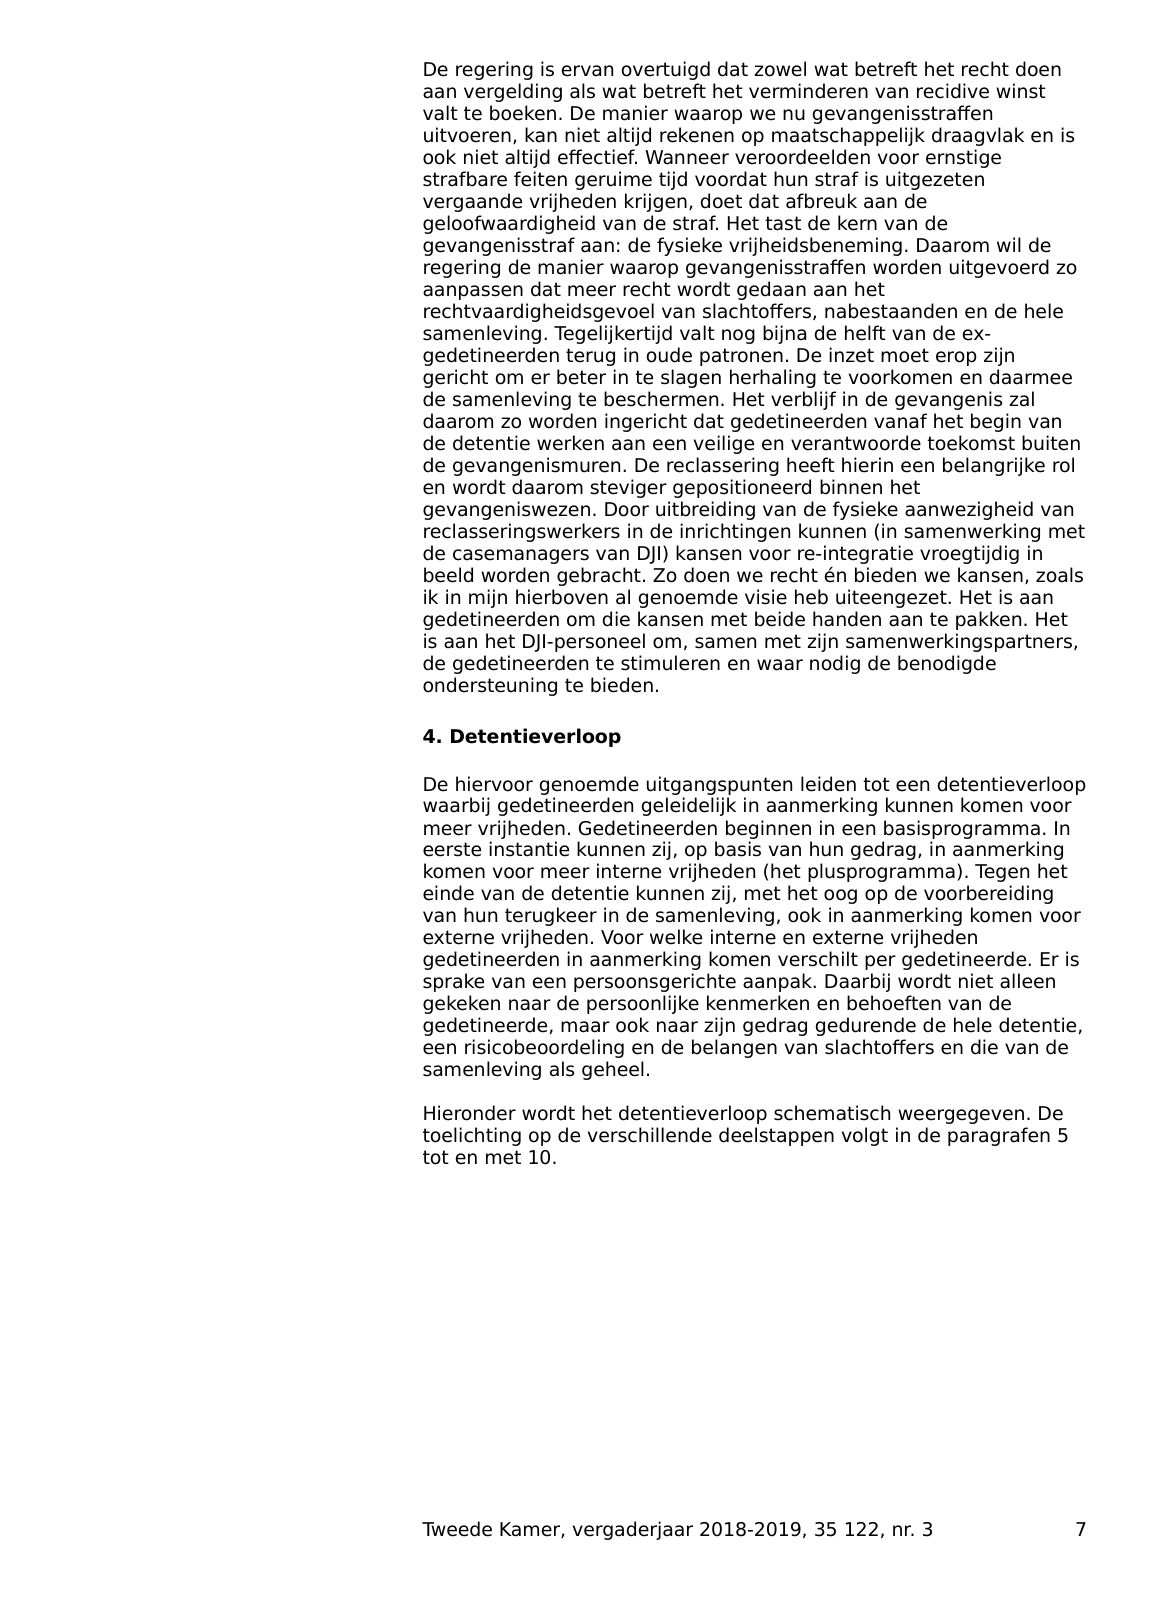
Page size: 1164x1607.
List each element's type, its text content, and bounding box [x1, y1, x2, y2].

subtitle 4. Detentieverloop [422, 726, 1087, 748]
text De regering is ervan overtuigd dat zowel wat betreft het recht doen aan vergelding als wat betreft het verminderen van recidive winst valt te boeken. De manier waarop we nu gevangenisstraffen uitvoeren, kan niet altijd rekenen op maatschappelijk draagvlak en is ook niet altijd effectief. Wanneer veroordeelden voor ernstige strafbare feiten geruime tijd voordat hun straf is uitgezeten vergaande vrijheden krijgen, doet dat afbreuk aan de geloofwaardigheid van de straf. Het tast de kern van de gevangenisstraf aan: de fysieke vrijheidsbeneming. Daarom wil de regering de manier waarop gevangenisstraffen worden uitgevoerd zo aanpassen dat meer recht wordt gedaan aan het rechtvaardigheidsgevoel van slachtoffers, nabestaanden en de hele samenleving. Tegelijkertijd valt nog bijna de helft van de ex-gedetineerden terug in oude patronen. De inzet moet erop zijn gericht om er beter in te slagen herhaling te voorkomen en daarmee de samenleving te beschermen. Het verblijf in de gevangenis zal daarom zo worden ingericht dat gedetineerden vanaf het begin van de detentie werken aan een veilige en verantwoorde toekomst buiten de gevangenismuren. De reclassering heeft hierin een belangrijke rol en wordt daarom steviger gepositioneerd binnen het gevangeniswezen. Door uitbreiding van de fysieke aanwezigheid van reclasseringswerkers in de inrichtingen kunnen (in samenwerking met de casemanagers van DJI) kansen voor re-integratie vroegtijdig in beeld worden gebracht. Zo doen we recht én bieden we kansen, zoals ik in mijn hierboven al genoemde visie heb uiteengezet. Het is aan gedetineerden om die kansen met beide handen aan te pakken. Het is aan het DJI-personeel om, samen met zijn samenwerkingspartners, de gedetineerden te stimuleren en waar nodig de benodigde ondersteuning te bieden. [422, 59, 1087, 696]
text De hiervoor genoemde uitgangspunten leiden tot een detentieverloop waarbij gedetineerden geleidelijk in aanmerking kunnen komen voor meer vrijheden. Gedetineerden beginnen in een basisprogramma. In eerste instantie kunnen zij, op basis van hun gedrag, in aanmerking komen voor meer interne vrijheden (het plusprogramma). Tegen het einde van de detentie kunnen zij, met het oog op de voorbereiding van hun terugkeer in de samenleving, ook in aanmerking komen voor externe vrijheden. Voor welke interne en externe vrijheden gedetineerden in aanmerking komen verschilt per gedetineerde. Er is sprake van een persoonsgerichte aanpak. Daarbij wordt niet alleen gekeken naar de persoonlijke kenmerken en behoeften van de gedetineerde, maar ook naar zijn gedrag gedurende de hele detentie, een risicobeoordeling en de belangen van slachtoffers en die van de samenleving als geheel. [422, 773, 1087, 1081]
text Hieronder wordt het detentieverloop schematisch weergegeven. De toelichting op de verschillende deelstappen volgt in de paragrafen 5 tot en met 10. [422, 1103, 1087, 1169]
